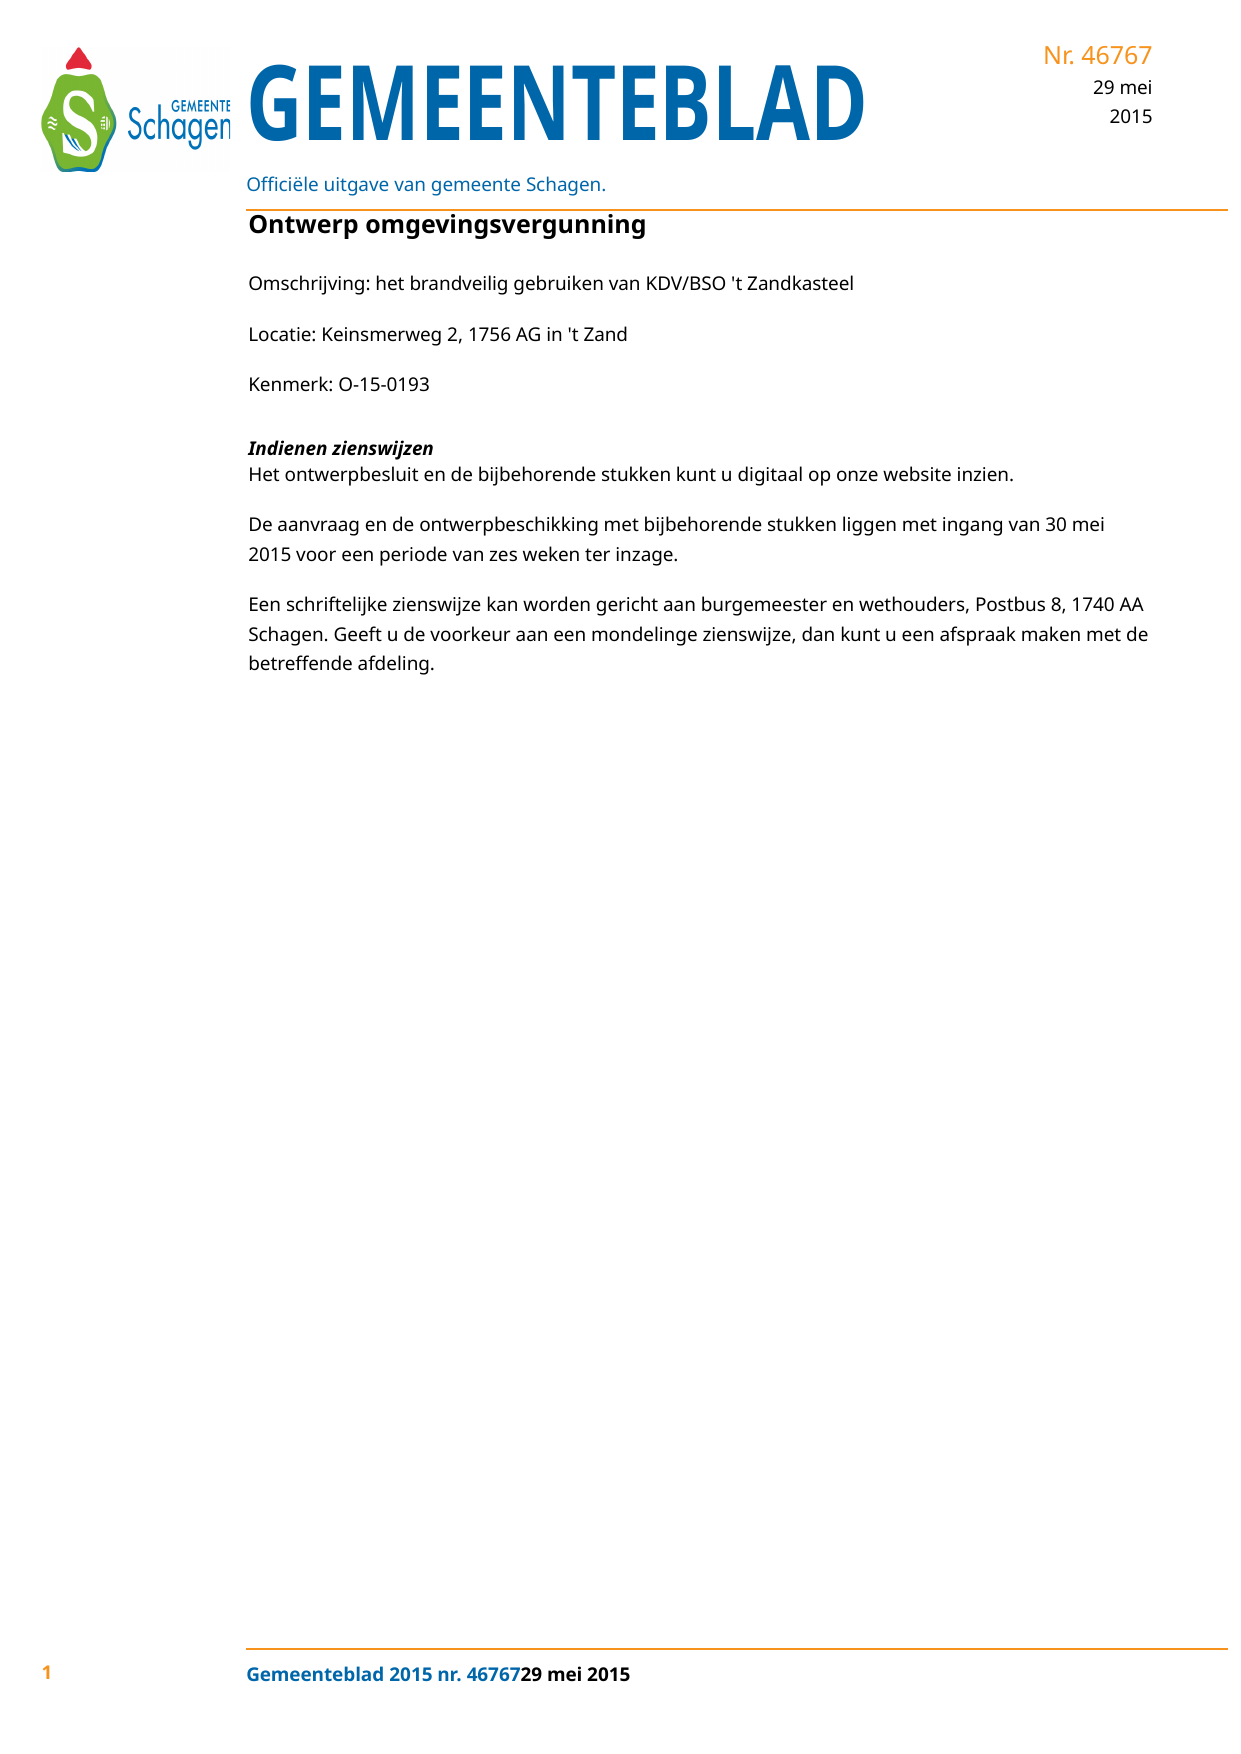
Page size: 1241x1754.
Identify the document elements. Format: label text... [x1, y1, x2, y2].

text Een schriftelijke zienswijze kan worden gericht aan burgemeester en wethouders, Postbus 8, 1740 AA Schagen. Geeft u de voorkeur aan een mondelinge zienswijze, dan kunt u een afspraak maken met de betreffende afdeling. [248, 591, 1152, 676]
text Indienen zienswijzen [248, 435, 1152, 461]
text Het ontwerpbesluit en de bijbehorende stukken kunt u digitaal op onze website inzien. [248, 461, 1152, 487]
text Kenmerk: O-15-0193 [248, 371, 1152, 397]
text Ontwerp omgevingsvergunning [248, 211, 1152, 241]
picture [41, 47, 231, 172]
text Omschrijving: het brandveilig gebruiken van KDV/BSO 't Zandkasteel [248, 270, 1152, 296]
text Locatie: Keinsmerweg 2, 1756 AG in 't Zand [248, 321, 1152, 346]
text De aanvraag en de ontwerpbeschikking met bijbehorende stukken liggen met ingang van 30 mei 2015 voor een periode van zes weken ter inzage. [248, 511, 1152, 567]
